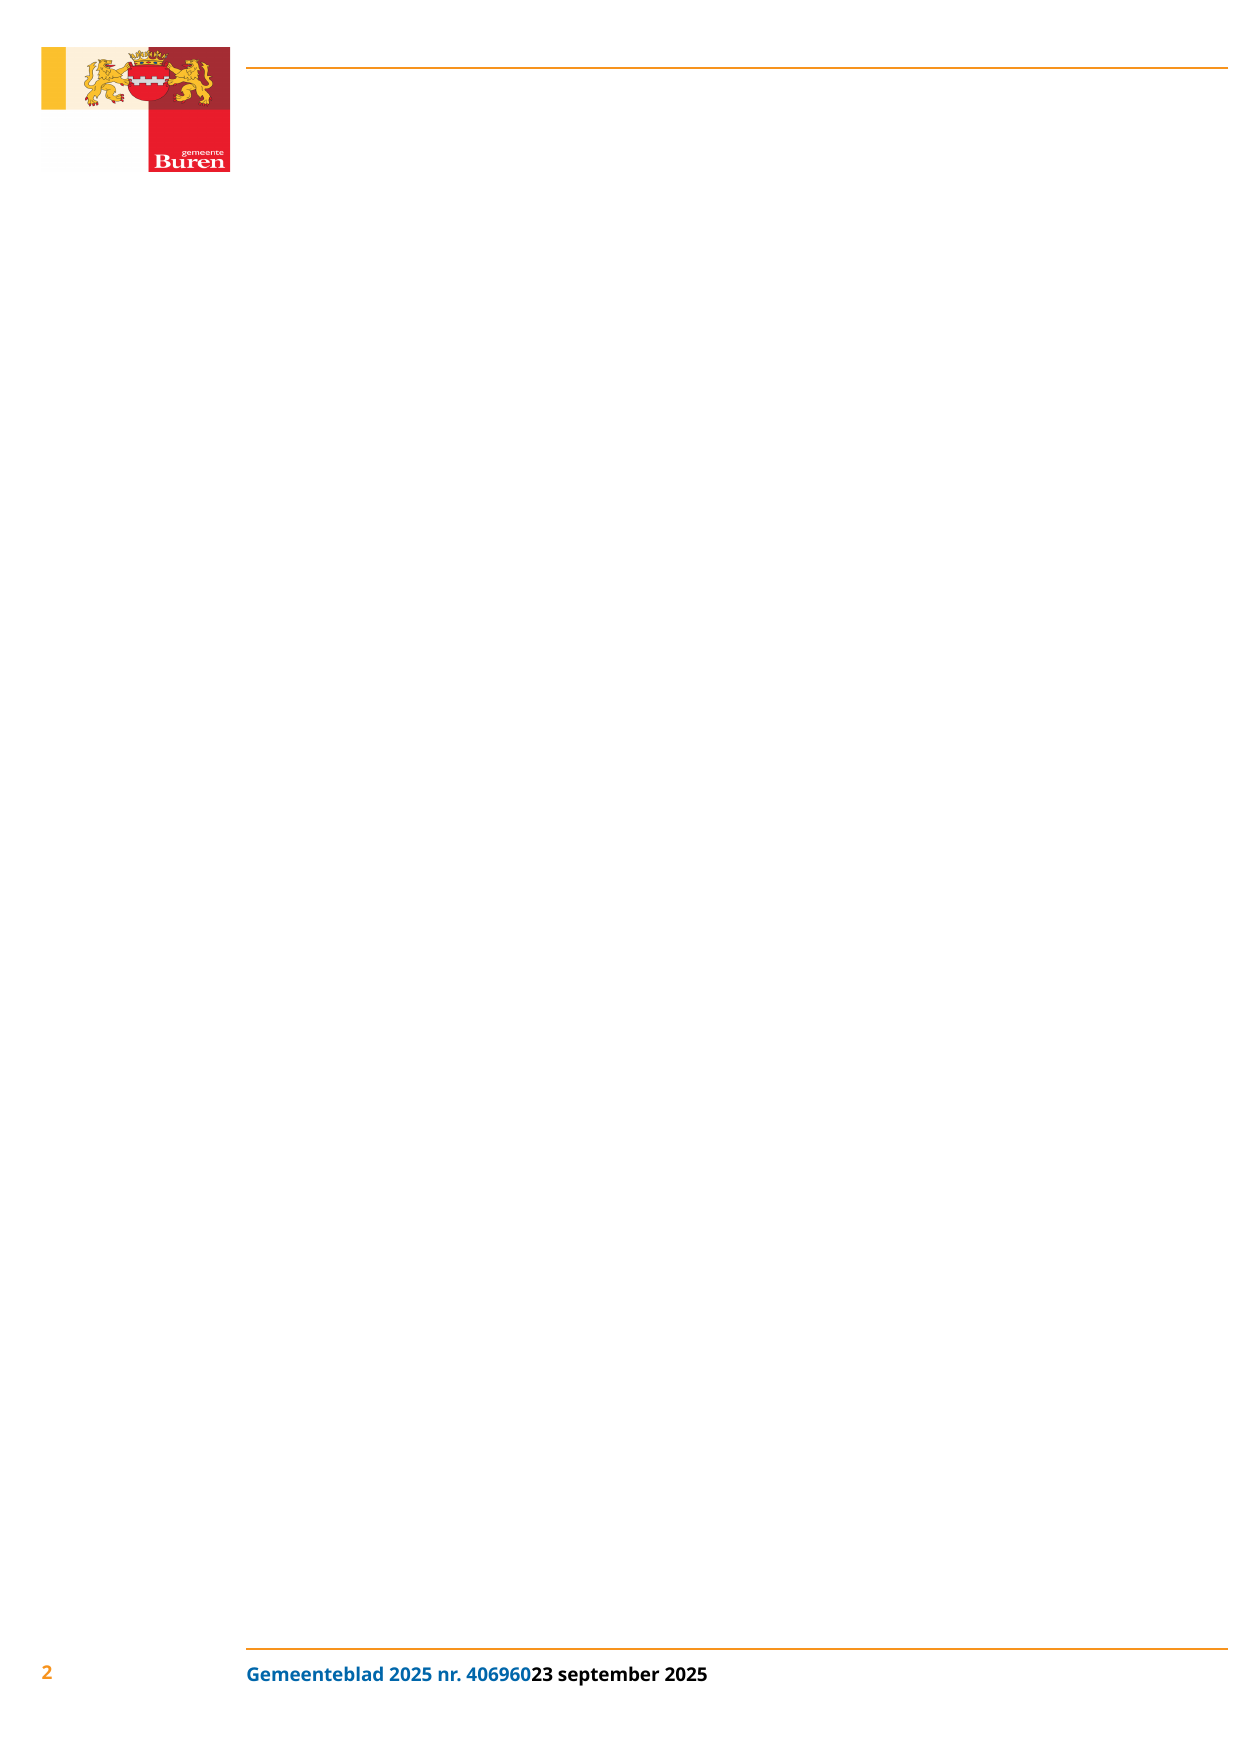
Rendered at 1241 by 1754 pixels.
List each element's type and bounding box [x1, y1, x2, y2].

picture [41, 47, 231, 172]
